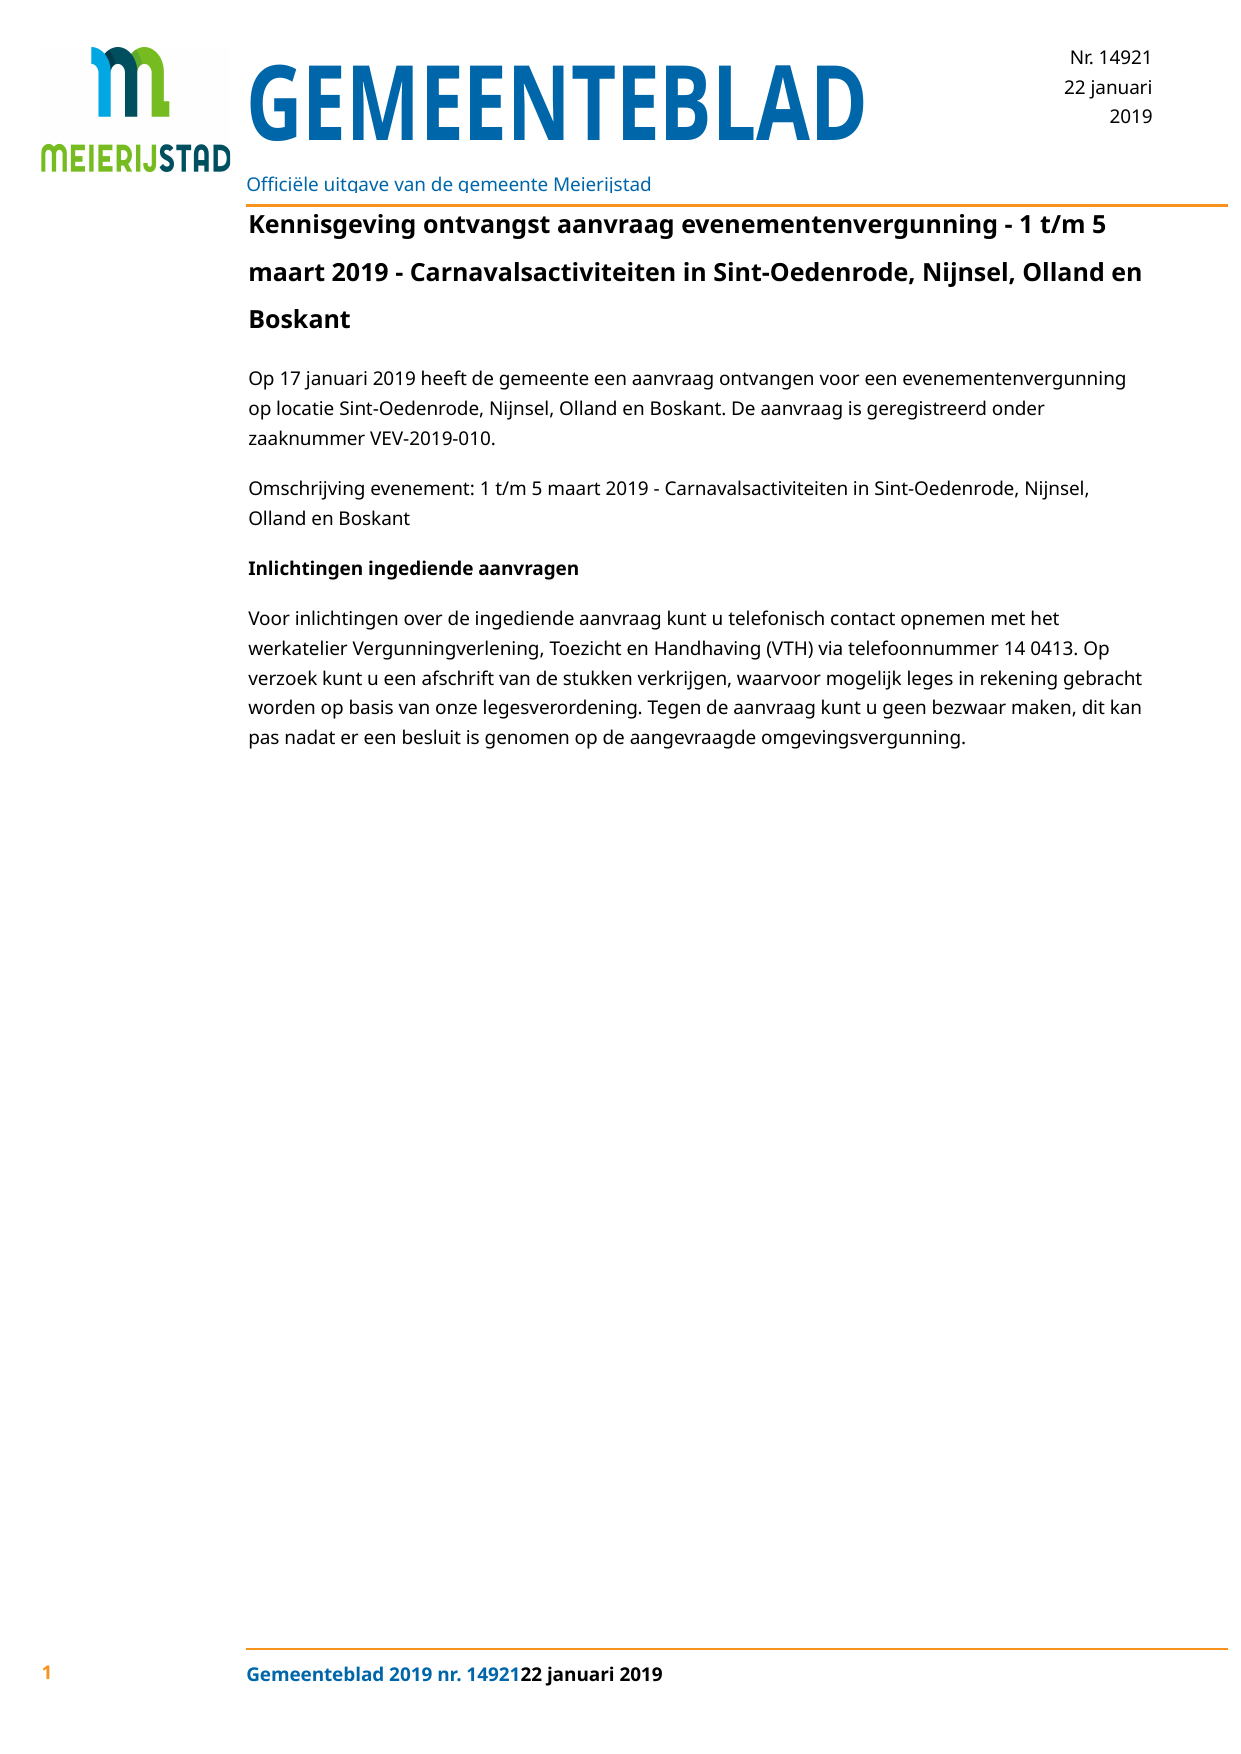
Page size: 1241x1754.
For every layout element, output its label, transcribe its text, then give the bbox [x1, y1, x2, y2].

text Inlichtingen ingediende aanvragen [248, 555, 1152, 581]
text Omschrijving evenement: 1 t/m 5 maart 2019 - Carnavalsactiviteiten in Sint-Oedenrode, Nijnsel, Olland en Boskant [248, 475, 1152, 530]
text Kennisgeving ontvangst aanvraag evenementenvergunning - 1 t/m 5 maart 2019 - Carnavalsactiviteiten in Sint-Oedenrode, Nijnsel, Olland en Boskant [248, 207, 1152, 336]
text Op 17 januari 2019 heeft de gemeente een aanvraag ontvangen voor een evenementenvergunning op locatie Sint-Oedenrode, Nijnsel, Olland en Boskant. De aanvraag is geregistreerd onder zaaknummer VEV-2019-010. [248, 366, 1152, 450]
picture [41, 47, 231, 172]
text Voor inlichtingen over de ingediende aanvraag kunt u telefonisch contact opnemen met het werkatelier Vergunningverlening, Toezicht en Handhaving (VTH) via telefoonnummer 14 0413. Op verzoek kunt u een afschrift van de stukken verkrijgen, waarvoor mogelijk leges in rekening gebracht worden op basis van onze legesverordening. Tegen de aanvraag kunt u geen bezwaar maken, dit kan pas nadat er een besluit is genomen op de aangevraagde omgevingsvergunning. [248, 606, 1152, 749]
